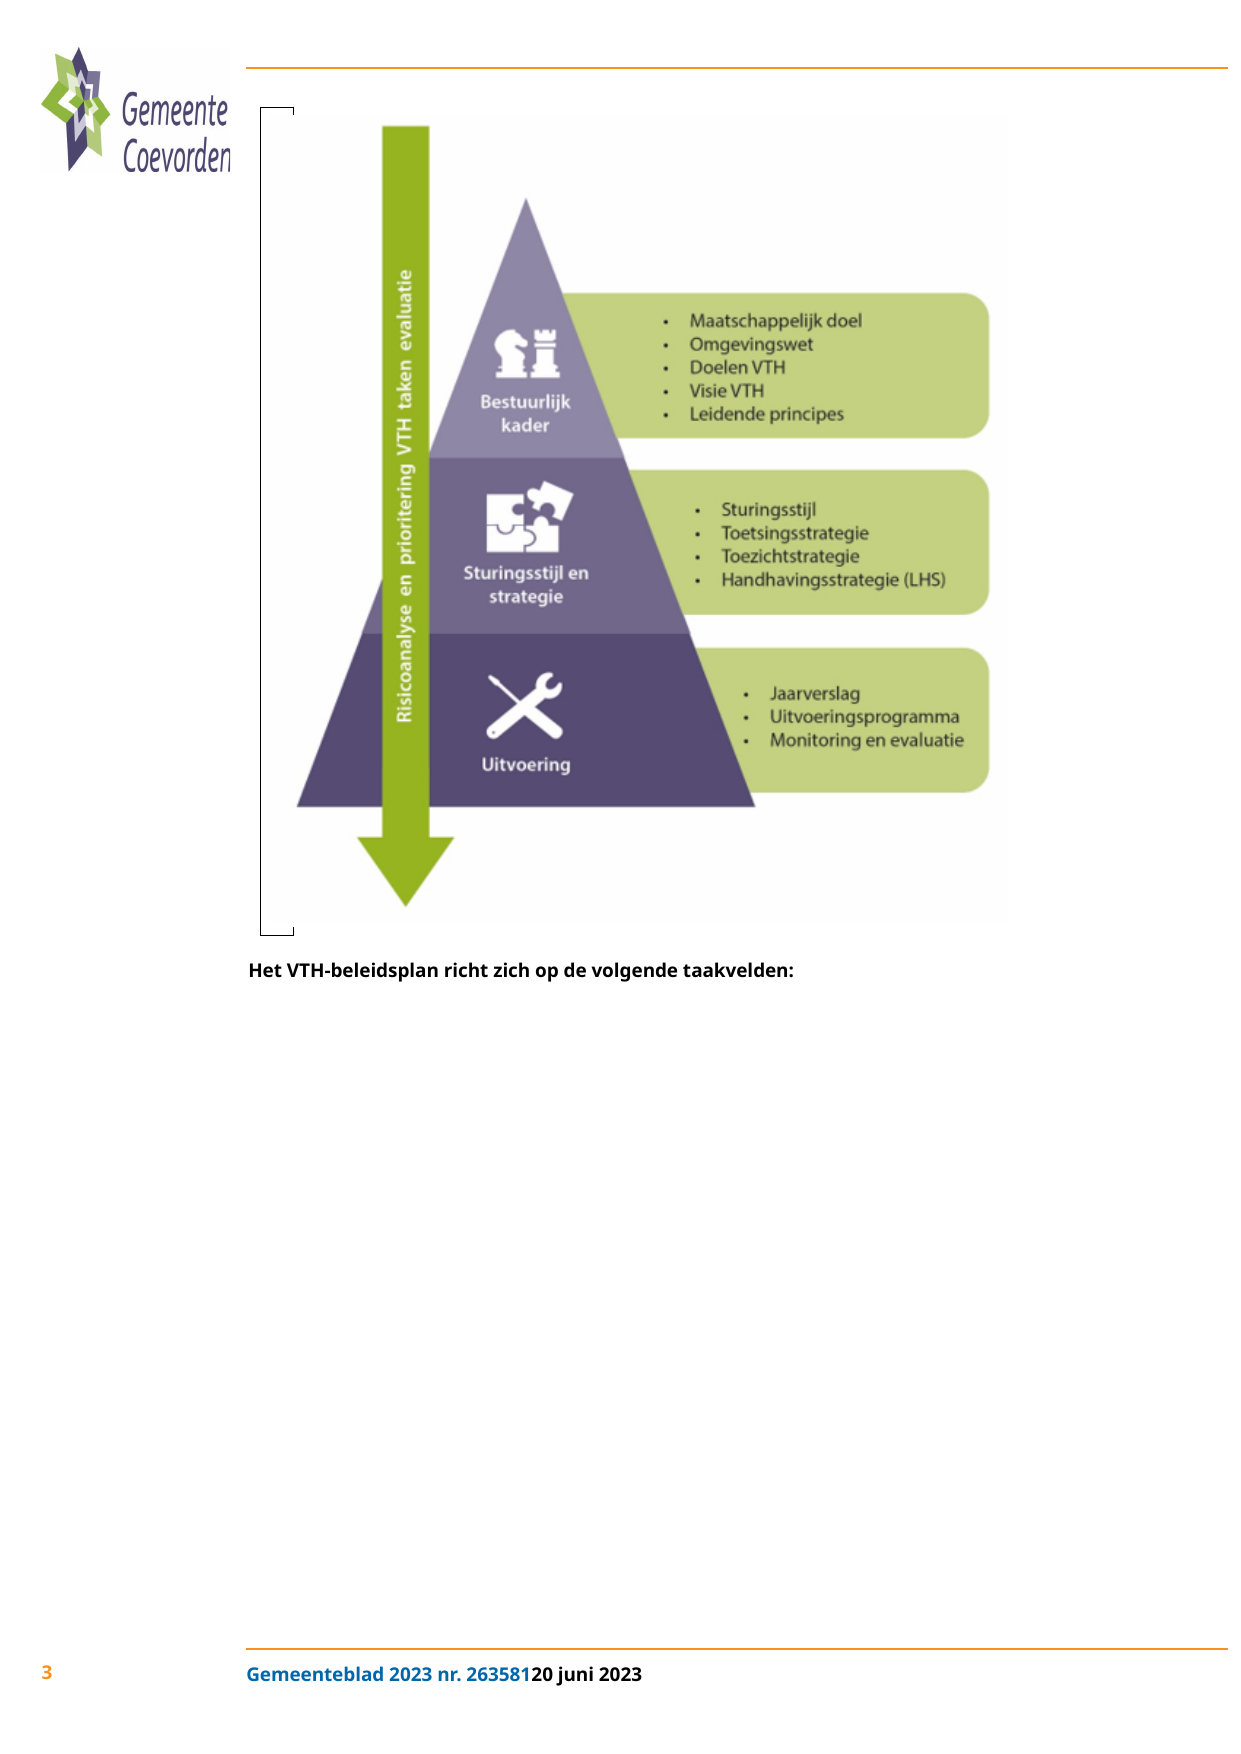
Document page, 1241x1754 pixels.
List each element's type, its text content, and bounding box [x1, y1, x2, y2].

picture [41, 47, 231, 172]
picture [268, 115, 1008, 927]
text Het VTH-beleidsplan richt zich op de volgende taakvelden: [248, 957, 1152, 982]
